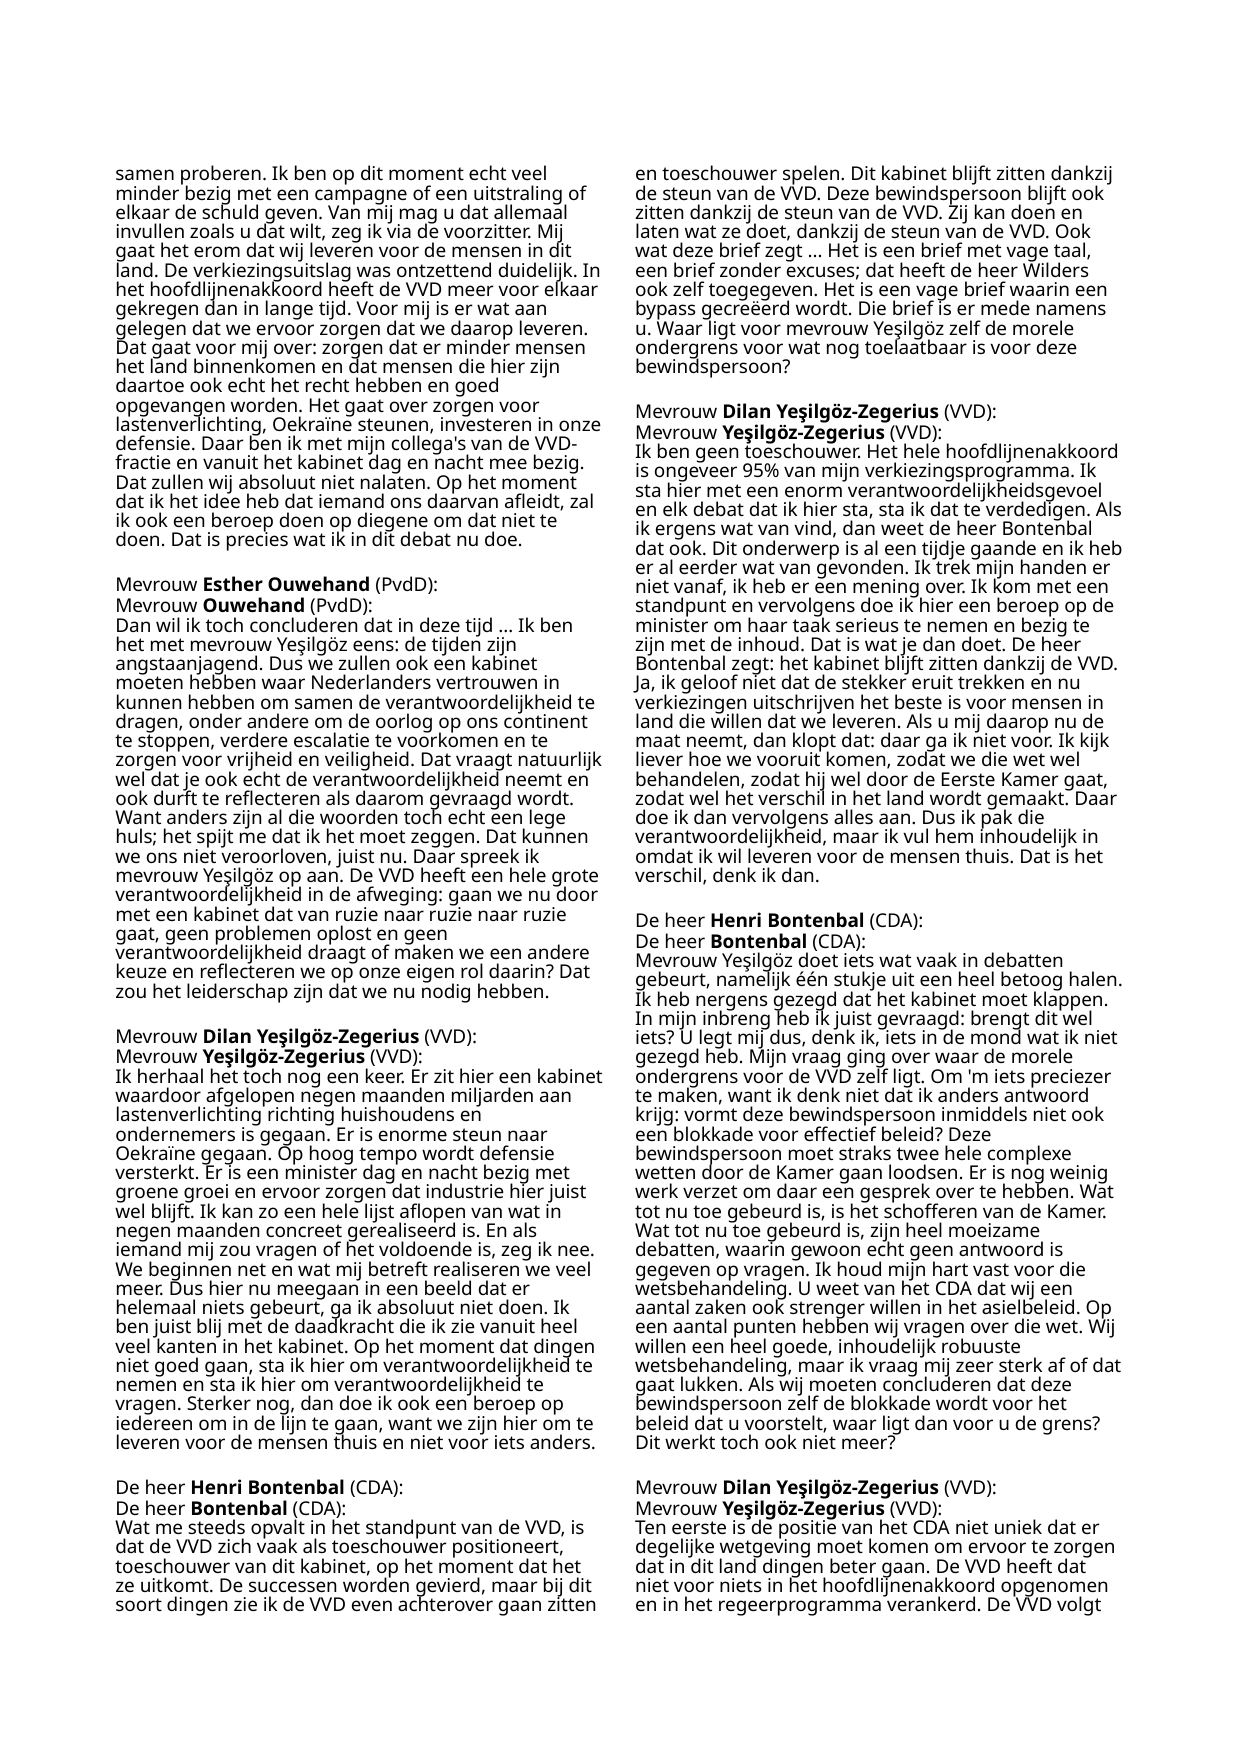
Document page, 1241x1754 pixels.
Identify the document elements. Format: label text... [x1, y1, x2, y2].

text Mevrouw Esther Ouwehand (PvdD): [115, 572, 605, 597]
text Mevrouw Dilan Yeşilgöz-Zegerius (VVD): [635, 1474, 1125, 1500]
text Ten eerste is de positie van het CDA niet uniek dat er degelijke wetgeving moet komen om ervoor te zorgen dat in dit land dingen beter gaan. De VVD heeft dat niet voor niets in het hoofdlijnenakkoord opgenomen en in het regeerprogramma verankerd. De VVD volgt [635, 1519, 1125, 1615]
text Ik herhaal het toch nog een keer. Er zit hier een kabinet waardoor afgelopen negen maanden miljarden aan lastenverlichting richting huishoudens en ondernemers is gegaan. Er is enorme steun naar Oekraïne gegaan. Op hoog tempo wordt defensie versterkt. Er is een minister dag en nacht bezig met groene groei en ervoor zorgen dat industrie hier juist wel blijft. Ik kan zo een hele lijst aflopen van wat in negen maanden concreet gerealiseerd is. En als iemand mij zou vragen of het voldoende is, zeg ik nee. We beginnen net en wat mij betreft realiseren we veel meer. Dus hier nu meegaan in een beeld dat er helemaal niets gebeurt, ga ik absoluut niet doen. Ik ben juist blij met de daadkracht die ik zie vanuit heel veel kanten in het kabinet. Op het moment dat dingen niet goed gaan, sta ik hier om verantwoordelijkheid te nemen en sta ik hier om verantwoordelijkheid te vragen. Sterker nog, dan doe ik ook een beroep op iedereen om in de lijn te gaan, want we zijn hier om te leveren voor de mensen thuis en niet voor iets anders. [115, 1068, 605, 1453]
text Mevrouw Ouwehand (PvdD): [115, 597, 605, 617]
text De heer Henri Bontenbal (CDA): [115, 1474, 605, 1500]
text Dan wil ik toch concluderen dat in deze tijd … Ik ben het met mevrouw Yeşilgöz eens: de tijden zijn angstaanjagend. Dus we zullen ook een kabinet moeten hebben waar Nederlanders vertrouwen in kunnen hebben om samen de verantwoordelijkheid te dragen, onder andere om de oorlog op ons continent te stoppen, verdere escalatie te voorkomen en te zorgen voor vrijheid en veiligheid. Dat vraagt natuurlijk wel dat je ook echt de verantwoordelijkheid neemt en ook durft te reflecteren als daarom gevraagd wordt. Want anders zijn al die woorden toch echt een lege huls; het spijt me dat ik het moet zeggen. Dat kunnen we ons niet veroorloven, juist nu. Daar spreek ik mevrouw Yeşilgöz op aan. De VVD heeft een hele grote verantwoordelijkheid in de afweging: gaan we nu door met een kabinet dat van ruzie naar ruzie naar ruzie gaat, geen problemen oplost en geen verantwoordelijkheid draagt of maken we een andere keuze en reflecteren we op onze eigen rol daarin? Dat zou het leiderschap zijn dat we nu nodig hebben. [115, 617, 605, 1002]
text Mevrouw Yeşilgöz-Zegerius (VVD): [635, 1500, 1125, 1519]
text Mevrouw Dilan Yeşilgöz-Zegerius (VVD): [115, 1023, 605, 1048]
text De heer Bontenbal (CDA): [635, 933, 1125, 952]
text Wat me steeds opvalt in het standpunt van de VVD, is dat de VVD zich vaak als toeschouwer positioneert, toeschouwer van dit kabinet, op het moment dat het ze uitkomt. De successen worden gevierd, maar bij dit soort dingen zie ik de VVD even achterover gaan zitten [115, 1519, 605, 1615]
text Mevrouw Yeşilgöz doet iets wat vaak in debatten gebeurt, namelijk één stukje uit een heel betoog halen. Ik heb nergens gezegd dat het kabinet moet klappen. In mijn inbreng heb ik juist gevraagd: brengt dit wel iets? U legt mij dus, denk ik, iets in de mond wat ik niet gezegd heb. Mijn vraag ging over waar de morele ondergrens voor de VVD zelf ligt. Om 'm iets preciezer te maken, want ik denk niet dat ik anders antwoord krijg: vormt deze bewindspersoon inmiddels niet ook een blokkade voor effectief beleid? Deze bewindspersoon moet straks twee hele complexe wetten door de Kamer gaan loodsen. Er is nog weinig werk verzet om daar een gesprek over te hebben. Wat tot nu toe gebeurd is, is het schofferen van de Kamer. Wat tot nu toe gebeurd is, zijn heel moeizame debatten, waarin gewoon echt geen antwoord is gegeven op vragen. Ik houd mijn hart vast voor die wetsbehandeling. U weet van het CDA dat wij een aantal zaken ook strenger willen in het asielbeleid. Op een aantal punten hebben wij vragen over die wet. Wij willen een heel goede, inhoudelijk robuuste wetsbehandeling, maar ik vraag mij zeer sterk af of dat gaat lukken. Als wij moeten concluderen dat deze bewindspersoon zelf de blokkade wordt voor het beleid dat u voorstelt, waar ligt dan voor u de grens? Dit werkt toch ook niet meer? [635, 952, 1125, 1453]
text samen proberen. Ik ben op dit moment echt veel minder bezig met een campagne of een uitstraling of elkaar de schuld geven. Van mij mag u dat allemaal invullen zoals u dat wilt, zeg ik via de voorzitter. Mij gaat het erom dat wij leveren voor de mensen in dit land. De verkiezingsuitslag was ontzettend duidelijk. In het hoofdlijnenakkoord heeft de VVD meer voor elkaar gekregen dan in lange tijd. Voor mij is er wat aan gelegen dat we ervoor zorgen dat we daarop leveren. Dat gaat voor mij over: zorgen dat er minder mensen het land binnenkomen en dat mensen die hier zijn daartoe ook echt het recht hebben en goed opgevangen worden. Het gaat over zorgen voor lastenverlichting, Oekraïne steunen, investeren in onze defensie. Daar ben ik met mijn collega's van de VVD-fractie en vanuit het kabinet dag en nacht mee bezig. Dat zullen wij absoluut niet nalaten. Op het moment dat ik het idee heb dat iemand ons daarvan afleidt, zal ik ook een beroep doen op diegene om dat niet te doen. Dat is precies wat ik in dit debat nu doe. [115, 165, 605, 551]
text Mevrouw Yeşilgöz-Zegerius (VVD): [115, 1048, 605, 1068]
text Mevrouw Dilan Yeşilgöz-Zegerius (VVD): [635, 398, 1125, 424]
text Ik ben geen toeschouwer. Het hele hoofdlijnenakkoord is ongeveer 95% van mijn verkiezingsprogramma. Ik sta hier met een enorm verantwoordelijkheidsgevoel en elk debat dat ik hier sta, sta ik dat te verdedigen. Als ik ergens wat van vind, dan weet de heer Bontenbal dat ook. Dit onderwerp is al een tijdje gaande en ik heb er al eerder wat van gevonden. Ik trek mijn handen er niet vanaf, ik heb er een mening over. Ik kom met een standpunt en vervolgens doe ik hier een beroep op de minister om haar taak serieus te nemen en bezig te zijn met de inhoud. Dat is wat je dan doet. De heer Bontenbal zegt: het kabinet blijft zitten dankzij de VVD. Ja, ik geloof niet dat de stekker eruit trekken en nu verkiezingen uitschrijven het beste is voor mensen in land die willen dat we leveren. Als u mij daarop nu de maat neemt, dan klopt dat: daar ga ik niet voor. Ik kijk liever hoe we vooruit komen, zodat we die wet wel behandelen, zodat hij wel door de Eerste Kamer gaat, zodat wel het verschil in het land wordt gemaakt. Daar doe ik dan vervolgens alles aan. Dus ik pak die verantwoordelijkheid, maar ik vul hem inhoudelijk in omdat ik wil leveren voor de mensen thuis. Dat is het verschil, denk ik dan. [635, 443, 1125, 886]
text De heer Henri Bontenbal (CDA): [635, 907, 1125, 933]
text De heer Bontenbal (CDA): [115, 1500, 605, 1519]
text Mevrouw Yeşilgöz-Zegerius (VVD): [635, 424, 1125, 443]
text en toeschouwer spelen. Dit kabinet blijft zitten dankzij de steun van de VVD. Deze bewindspersoon blijft ook zitten dankzij de steun van de VVD. Zij kan doen en laten wat ze doet, dankzij de steun van de VVD. Ook wat deze brief zegt … Het is een brief met vage taal, een brief zonder excuses; dat heeft de heer Wilders ook zelf toegegeven. Het is een vage brief waarin een bypass gecreëerd wordt. Die brief is er mede namens u. Waar ligt voor mevrouw Yeşilgöz zelf de morele ondergrens voor wat nog toelaatbaar is voor deze bewindspersoon? [635, 165, 1125, 377]
